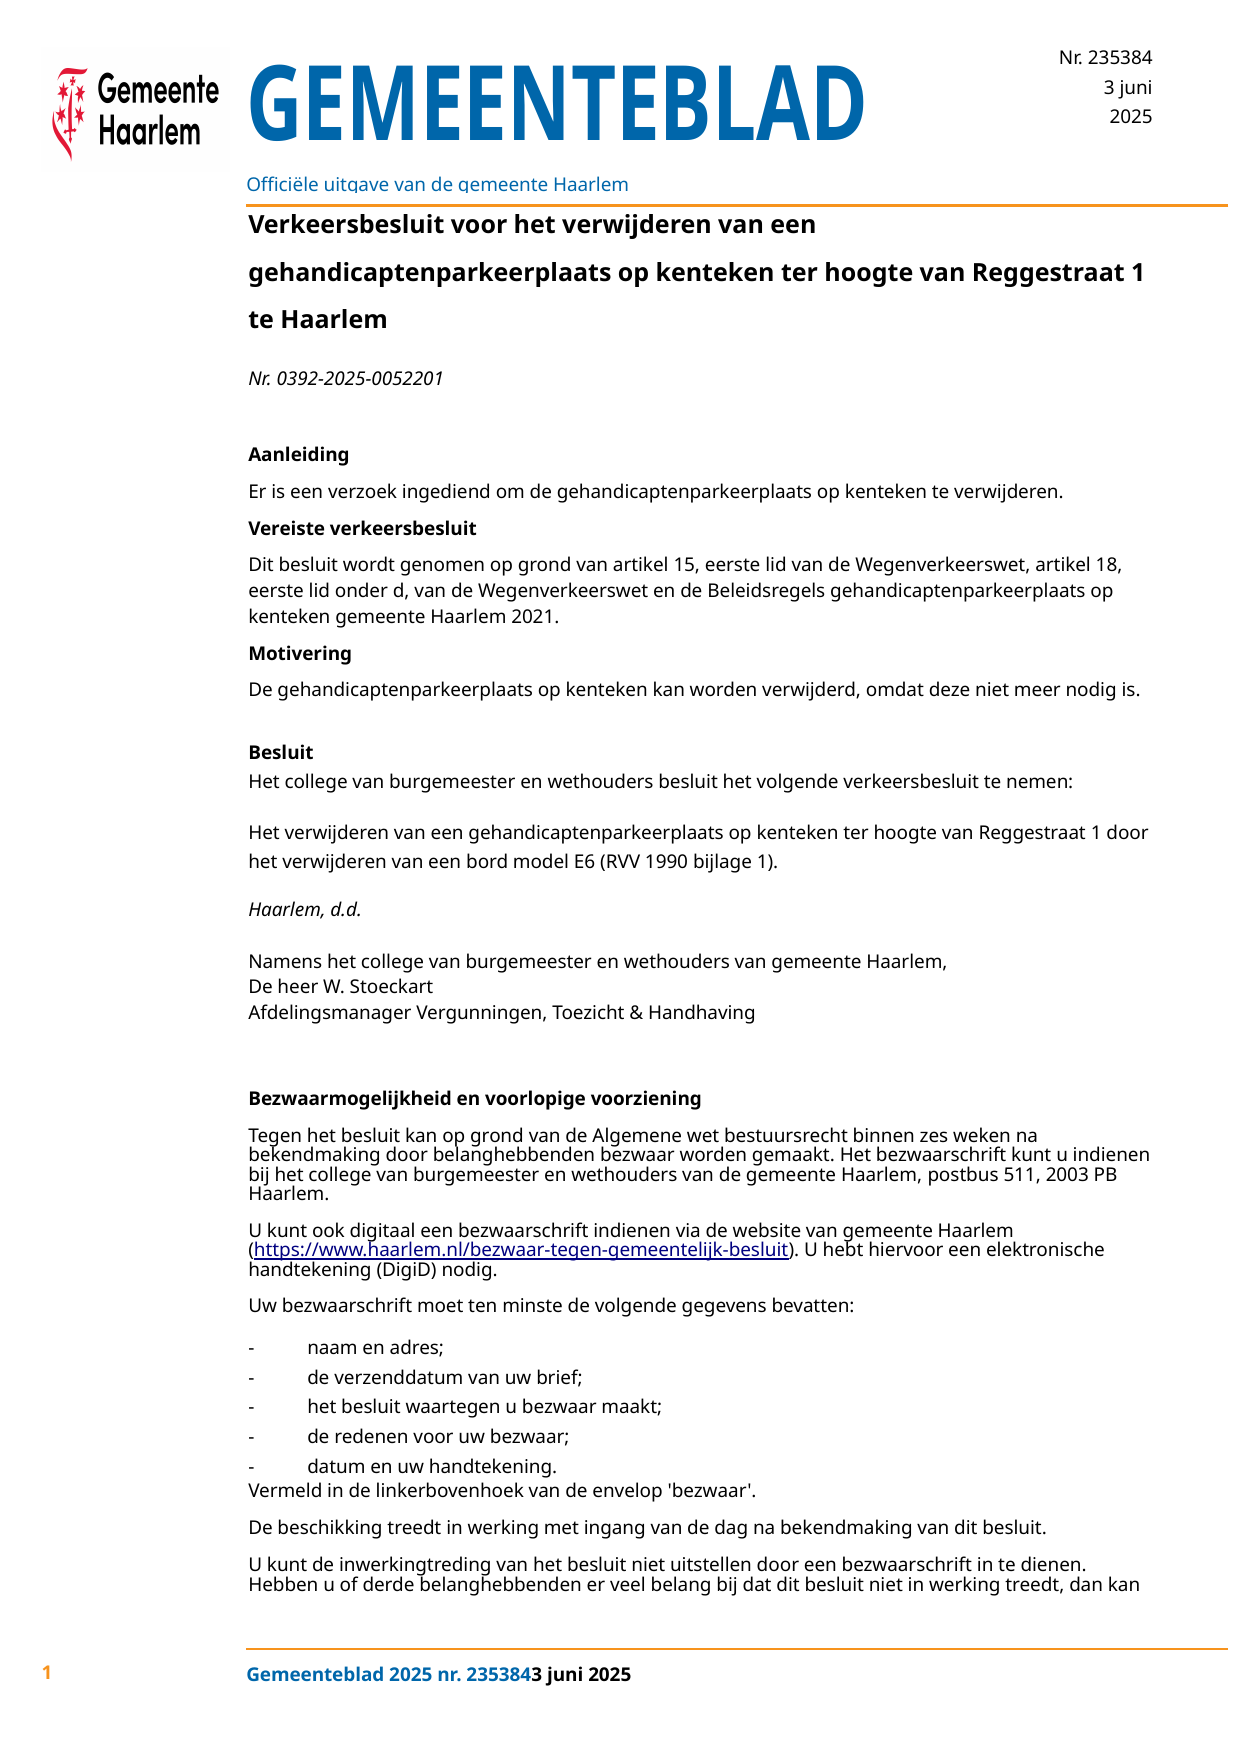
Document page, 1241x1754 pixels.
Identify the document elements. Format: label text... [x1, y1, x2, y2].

text U kunt de inwerkingtreding van het besluit niet uitstellen door een bezwaarschrift in te dienen. Hebben u of derde belanghebbenden er veel belang bij dat dit besluit niet in werking treedt, dan kan [248, 1556, 1152, 1595]
text Afdelingsmanager Vergunningen, Toezicht & Handhaving [248, 999, 1152, 1025]
list naam en adres; [248, 1334, 1152, 1360]
text De beschikking treedt in werking met ingang van de dag na bekendmaking van dit besluit. [248, 1519, 1152, 1539]
text Het college van burgemeester en wethouders besluit het volgende verkeersbesluit te nemen: [248, 769, 1152, 794]
text Dit besluit wordt genomen op grond van artikel 15, eerste lid van de Wegenverkeerswet, artikel 18, eerste lid onder d, van de Wegenverkeerswet en de Beleidsregels gehandicaptenparkeerplaats op kenteken gemeente Haarlem 2021. [248, 552, 1152, 629]
text Nr. 0392-2025-0052201 [248, 366, 1152, 391]
text De heer W. Stoeckart [248, 974, 1152, 999]
list de verzenddatum van uw brief; [248, 1364, 1152, 1390]
text De gehandicaptenparkeerplaats op kenteken kan worden verwijderd, omdat deze niet meer nodig is. [248, 676, 1152, 702]
text Vermeld in de linkerbovenhoek van de envelop 'bezwaar'. [248, 1482, 1152, 1502]
list het besluit waartegen u bezwaar maakt; [248, 1394, 1152, 1419]
list de redenen voor uw bezwaar; [248, 1423, 1152, 1449]
text Uw bezwaarschrift moet ten minste de volgende gegevens bevatten: [248, 1297, 1152, 1317]
text Haarlem, d.d. [248, 896, 1152, 922]
list datum en uw handtekening. [248, 1453, 1152, 1478]
text Besluit [248, 739, 1152, 765]
text Namens het college van burgemeester en wethouders van gemeente Haarlem, [248, 948, 1152, 974]
text Bezwaarmogelijkheid en voorlopige voorziening [248, 1090, 1152, 1109]
text Tegen het besluit kan op grond van de Algemene wet bestuursrecht binnen zes weken na bekendmaking door belanghebbenden bezwaar worden gemaakt. Het bezwaarschrift kunt u indienen bij het college van burgemeester en wethouders van de gemeente Haarlem, postbus 511, 2003 PB Haarlem. [248, 1127, 1152, 1204]
text Er is een verzoek ingediend om de gehandicaptenparkeerplaats op kenteken te verwijderen. [248, 478, 1152, 504]
text Het verwijderen van een gehandicaptenparkeerplaats op kenteken ter hoogte van Reggestraat 1 door het verwijderen van een bord model E6 (RVV 1990 bijlage 1). [248, 819, 1152, 874]
text Verkeersbesluit voor het verwijderen van een gehandicaptenparkeerplaats op kenteken ter hoogte van Reggestraat 1 te Haarlem [248, 207, 1152, 336]
picture [41, 47, 231, 172]
text Motivering [248, 640, 1152, 665]
text Aanleiding [248, 442, 1152, 467]
text U kunt ook digitaal een bezwaarschrift indienen via de website van gemeente Haarlem (https://www.haarlem.nl/bezwaar-tegen-gemeentelijk-besluit). U hebt hiervoor een elektronische handtekening (DigiD) nodig. [248, 1222, 1152, 1280]
text Vereiste verkeersbesluit [248, 515, 1152, 541]
